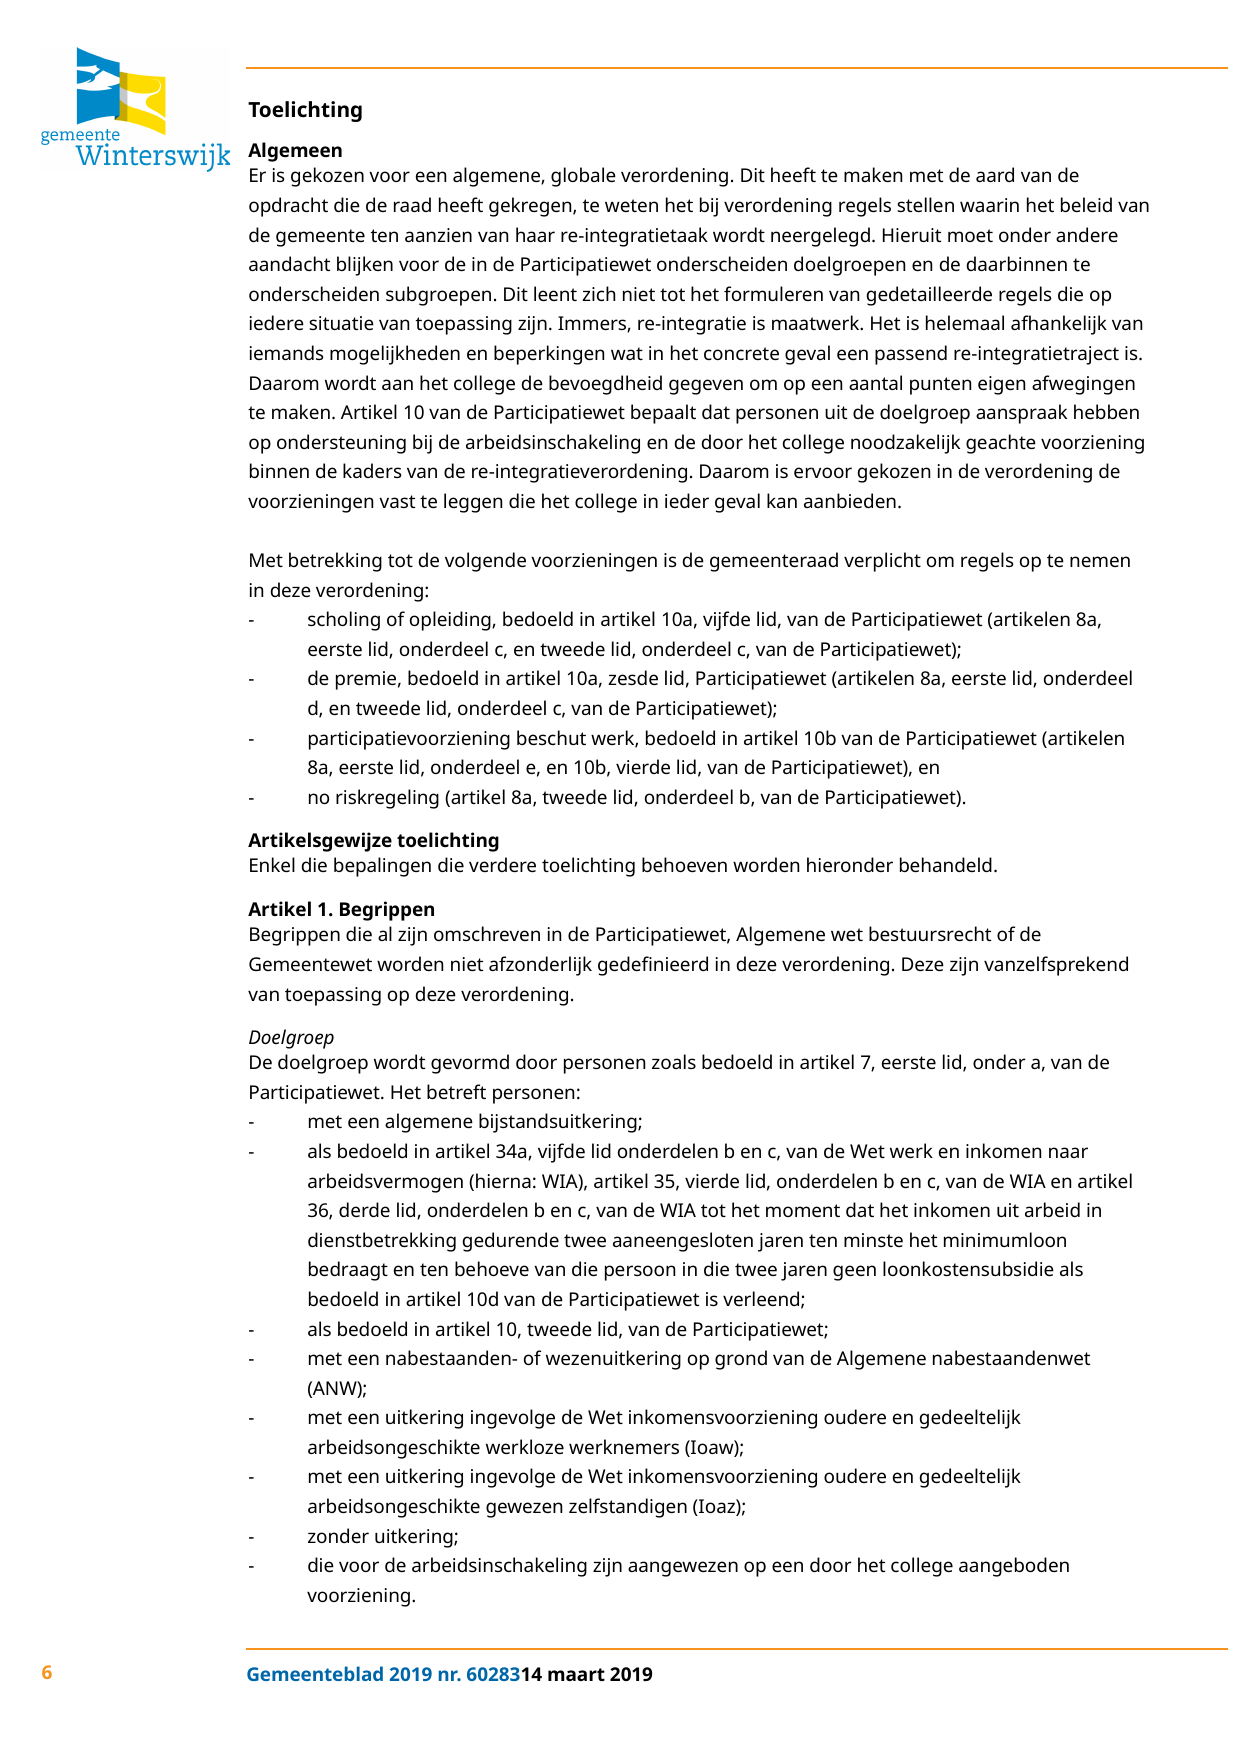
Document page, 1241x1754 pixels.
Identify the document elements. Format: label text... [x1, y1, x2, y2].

list participatievoorziening beschut werk, bedoeld in artikel 10b van de Participatiewet (artikelen 8a, eerste lid, onderdeel e, en 10b, vierde lid, van de Participatiewet), en [248, 725, 1152, 780]
list met een uitkering ingevolge de Wet inkomensvoorziening oudere en gedeeltelijk arbeidsongeschikte gewezen zelfstandigen (Ioaz); [248, 1464, 1152, 1519]
text Enkel die bepalingen die verdere toelichting behoeven worden hieronder behandeld. [248, 853, 1152, 878]
text Artikelsgewijze toelichting [248, 827, 1152, 853]
text Begrippen die al zijn omschreven in de Participatiewet, Algemene wet bestuursrecht of de Gemeentewet worden niet afzonderlijk gedefinieerd in deze verordening. Deze zijn vanzelfsprekend van toepassing op deze verordening. [248, 922, 1152, 1006]
list als bedoeld in artikel 10, tweede lid, van de Participatiewet; [248, 1316, 1152, 1342]
list zonder uitkering; [248, 1523, 1152, 1549]
list scholing of opleiding, bedoeld in artikel 10a, vijfde lid, van de Participatiewet (artikelen 8a, eerste lid, onderdeel c, en tweede lid, onderdeel c, van de Participatiewet); [248, 606, 1152, 662]
text Er is gekozen voor een algemene, globale verordening. Dit heeft te maken met de aard van de opdracht die de raad heeft gekregen, te weten het bij verordening regels stellen waarin het beleid van de gemeente ten aanzien van haar re-integratietaak wordt neergelegd. Hieruit moet onder andere aandacht blijken voor de in de Participatiewet onderscheiden doelgroepen en de daarbinnen te onderscheiden subgroepen. Dit leent zich niet tot het formuleren van gedetailleerde regels die op iedere situatie van toepassing zijn. Immers, re-integratie is maatwerk. Het is helemaal afhankelijk van iemands mogelijkheden en beperkingen wat in het concrete geval een passend re-integratietraject is. Daarom wordt aan het college de bevoegdheid gegeven om op een aantal punten eigen afwegingen te maken. Artikel 10 van de Participatiewet bepaalt dat personen uit de doelgroep aanspraak hebben op ondersteuning bij de arbeidsinschakeling en de door het college noodzakelijk geachte voorziening binnen de kaders van de re-integratieverordening. Daarom is ervoor gekozen in de verordening de voorzieningen vast te leggen die het college in ieder geval kan aanbieden. [248, 163, 1152, 514]
text De doelgroep wordt gevormd door personen zoals bedoeld in artikel 7, eerste lid, onder a, van de Participatiewet. Het betreft personen: [248, 1049, 1152, 1105]
list de premie, bedoeld in artikel 10a, zesde lid, Participatiewet (artikelen 8a, eerste lid, onderdeel d, en tweede lid, onderdeel c, van de Participatiewet); [248, 666, 1152, 721]
list met een nabestaanden- of wezenuitkering op grond van de Algemene nabestaandenwet (ANW); [248, 1345, 1152, 1401]
text Algemeen [248, 137, 1152, 163]
list no riskregeling (artikel 8a, tweede lid, onderdeel b, van de Participatiewet). [248, 784, 1152, 809]
list met een algemene bijstandsuitkering; [248, 1109, 1152, 1134]
list die voor de arbeidsinschakeling zijn aangewezen op een door het college aangeboden voorziening. [248, 1552, 1152, 1608]
text Toelichting [248, 95, 1152, 123]
text Doelgroep [248, 1024, 1152, 1049]
picture [225, 153, 231, 162]
list als bedoeld in artikel 34a, vijfde lid onderdelen b en c, van de Wet werk en inkomen naar arbeidsvermogen (hierna: WIA), artikel 35, vierde lid, onderdelen b en c, van de WIA en artikel 36, derde lid, onderdelen b en c, van de WIA tot het moment dat het inkomen uit arbeid in dienstbetrekking gedurende twee aaneengesloten jaren ten minste het minimumloon bedraagt en ten behoeve van die persoon in die twee jaren geen loonkostensubsidie als bedoeld in artikel 10d van de Participatiewet is verleend; [248, 1138, 1152, 1312]
text Artikel 1. Begrippen [248, 896, 1152, 922]
list met een uitkering ingevolge de Wet inkomensvoorziening oudere en gedeeltelijk arbeidsongeschikte werkloze werknemers (Ioaw); [248, 1404, 1152, 1460]
picture [41, 47, 231, 172]
text Met betrekking tot de volgende voorzieningen is de gemeenteraad verplicht om regels op te nemen in deze verordening: [248, 547, 1152, 602]
